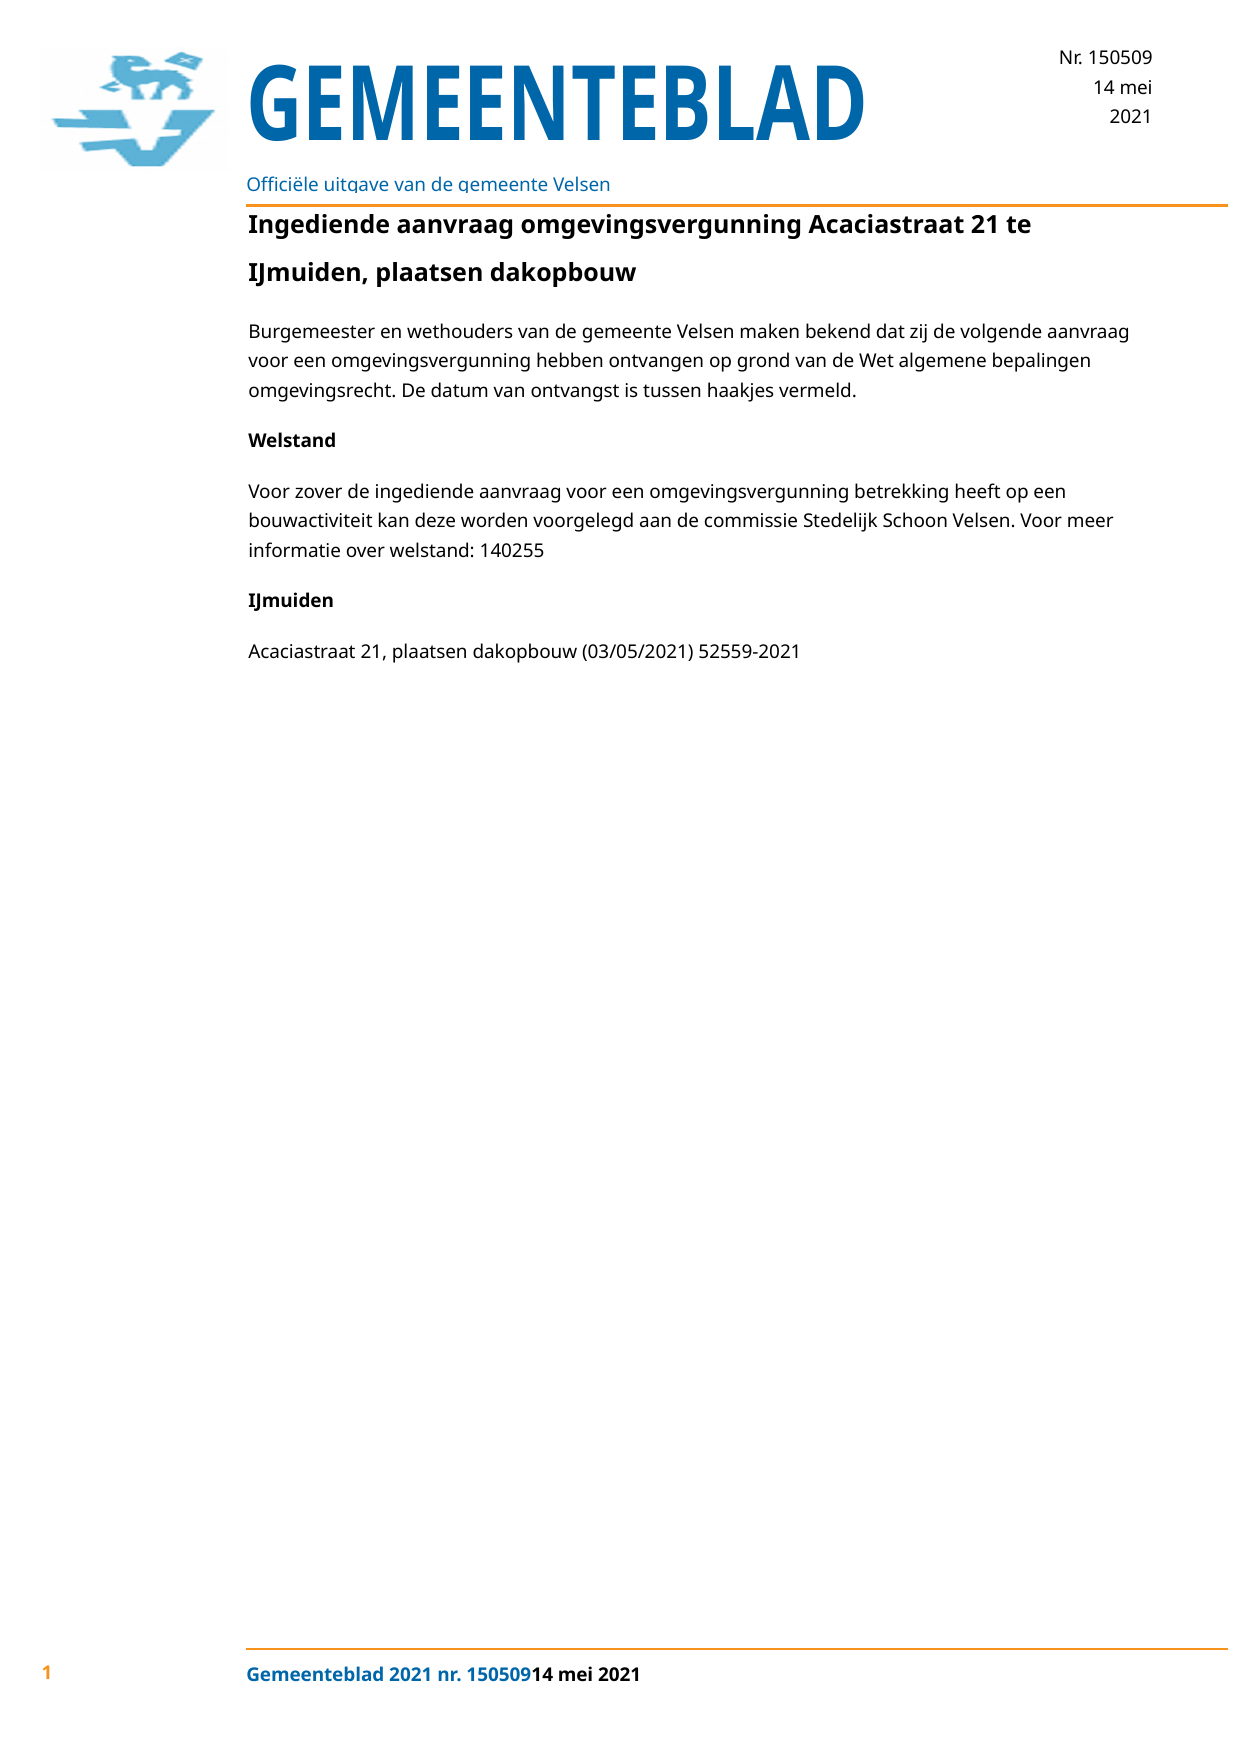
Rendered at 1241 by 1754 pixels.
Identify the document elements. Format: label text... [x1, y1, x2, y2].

text Welstand [248, 427, 1152, 453]
text Acaciastraat 21, plaatsen dakopbouw (03/05/2021) 52559-2021 [248, 638, 1152, 664]
text Burgemeester en wethouders van de gemeente Velsen maken bekend dat zij de volgende aanvraag voor een omgevingsvergunning hebben ontvangen op grond van de Wet algemene bepalingen omgevingsrecht. De datum van ontvangst is tussen haakjes vermeld. [248, 318, 1152, 403]
text IJmuiden [248, 587, 1152, 613]
text Voor zover de ingediende aanvraag voor een omgevingsvergunning betrekking heeft op een bouwactiviteit kan deze worden voorgelegd aan de commissie Stedelijk Schoon Velsen. Voor meer informatie over welstand: 140255 [248, 478, 1152, 563]
text Ingediende aanvraag omgevingsvergunning Acaciastraat 21 te IJmuiden, plaatsen dakopbouw [248, 207, 1152, 288]
picture [41, 47, 231, 172]
